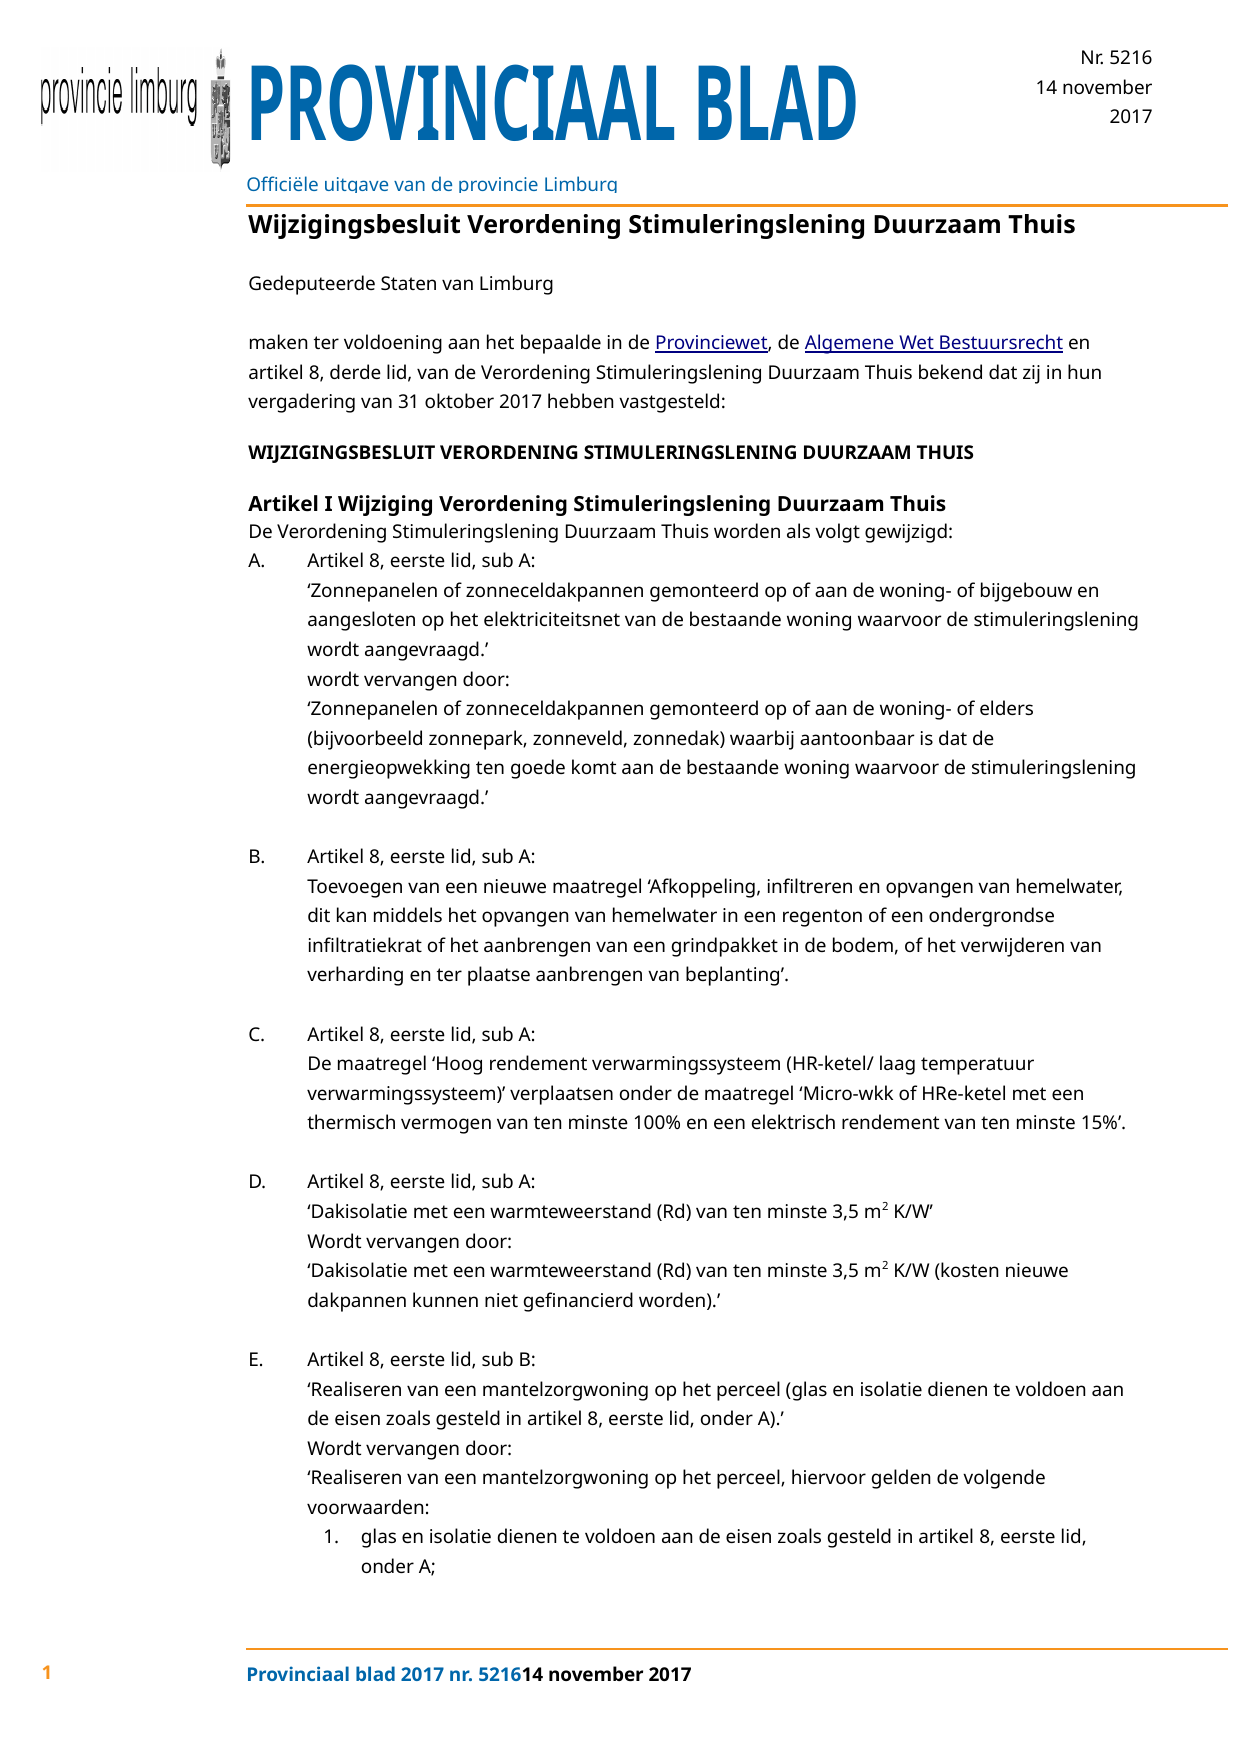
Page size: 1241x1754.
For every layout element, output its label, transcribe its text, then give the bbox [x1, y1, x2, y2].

text Gedeputeerde Staten van Limburg [248, 270, 1152, 296]
list Artikel 8, eerste lid, sub A: [248, 547, 1152, 573]
text WIJZIGINGSBESLUIT VERORDENING STIMULERINGSLENING DUURZAAM THUIS [248, 439, 1152, 465]
picture [41, 47, 231, 172]
list ‘Dakisolatie met een warmteweerstand (Rd) van ten minste 3,5 m2 K/W (kosten nieuwe dakpannen kunnen niet gefinancierd worden).’ [248, 1257, 1152, 1313]
text maken ter voldoening aan het bepaalde in de Provinciewet, de Algemene Wet Bestuursrecht en artikel 8, derde lid, van de Verordening Stimuleringslening Duurzaam Thuis bekend dat zij in hun vergadering van 31 oktober 2017 hebben vastgesteld: [248, 329, 1152, 414]
list glas en isolatie dienen te voldoen aan de eisen zoals gesteld in artikel 8, eerste lid, onder A; [323, 1524, 1152, 1579]
list De maatregel ‘Hoog rendement verwarmingssysteem (HR-ketel/ laag temperatuur verwarmingssysteem)’ verplaatsen onder de maatregel ‘Micro-wkk of HRe-ketel met een thermisch vermogen van ten minste 100% en een elektrisch rendement van ten minste 15%’. [248, 1050, 1152, 1135]
list ‘Realiseren van een mantelzorgwoning op het perceel, hiervoor gelden de volgende voorwaarden: [248, 1464, 1152, 1520]
list Wordt vervangen door: [248, 1228, 1152, 1253]
text Artikel I Wijziging Verordening Stimuleringslening Duurzaam Thuis [248, 489, 1152, 518]
list Toevoegen van een nieuwe maatregel ‘Afkoppeling, infiltreren en opvangen van hemelwater, dit kan middels het opvangen van hemelwater in een regenton of een ondergrondse infiltratiekrat of het aanbrengen van een grindpakket in de bodem, of het verwijderen van verharding en ter plaatse aanbrengen van beplanting’. [248, 873, 1152, 987]
list Artikel 8, eerste lid, sub A: [248, 1169, 1152, 1194]
list ‘Zonnepanelen of zonneceldakpannen gemonteerd op of aan de woning- of elders (bijvoorbeeld zonnepark, zonneveld, zonnedak) waarbij aantoonbaar is dat de energieopwekking ten goede komt aan de bestaande woning waarvoor de stimuleringslening wordt aangevraagd.’ [248, 695, 1152, 810]
list Wordt vervangen door: [248, 1435, 1152, 1461]
list ‘Zonnepanelen of zonneceldakpannen gemonteerd op of aan de woning- of bijgebouw en aangesloten op het elektriciteitsnet van de bestaande woning waarvoor de stimuleringslening wordt aangevraagd.’ [248, 577, 1152, 662]
list Artikel 8, eerste lid, sub A: [248, 843, 1152, 869]
list Artikel 8, eerste lid, sub A: [248, 1021, 1152, 1046]
text De Verordening Stimuleringslening Duurzaam Thuis worden als volgt gewijzigd: [248, 518, 1152, 543]
text Wijzigingsbesluit Verordening Stimuleringslening Duurzaam Thuis [248, 207, 1152, 241]
list ‘Realiseren van een mantelzorgwoning op het perceel (glas en isolatie dienen te voldoen aan de eisen zoals gesteld in artikel 8, eerste lid, onder A).’ [248, 1376, 1152, 1431]
list wordt vervangen door: [248, 666, 1152, 691]
list ‘Dakisolatie met een warmteweerstand (Rd) van ten minste 3,5 m2 K/W’ [248, 1198, 1152, 1224]
list Artikel 8, eerste lid, sub B: [248, 1346, 1152, 1372]
